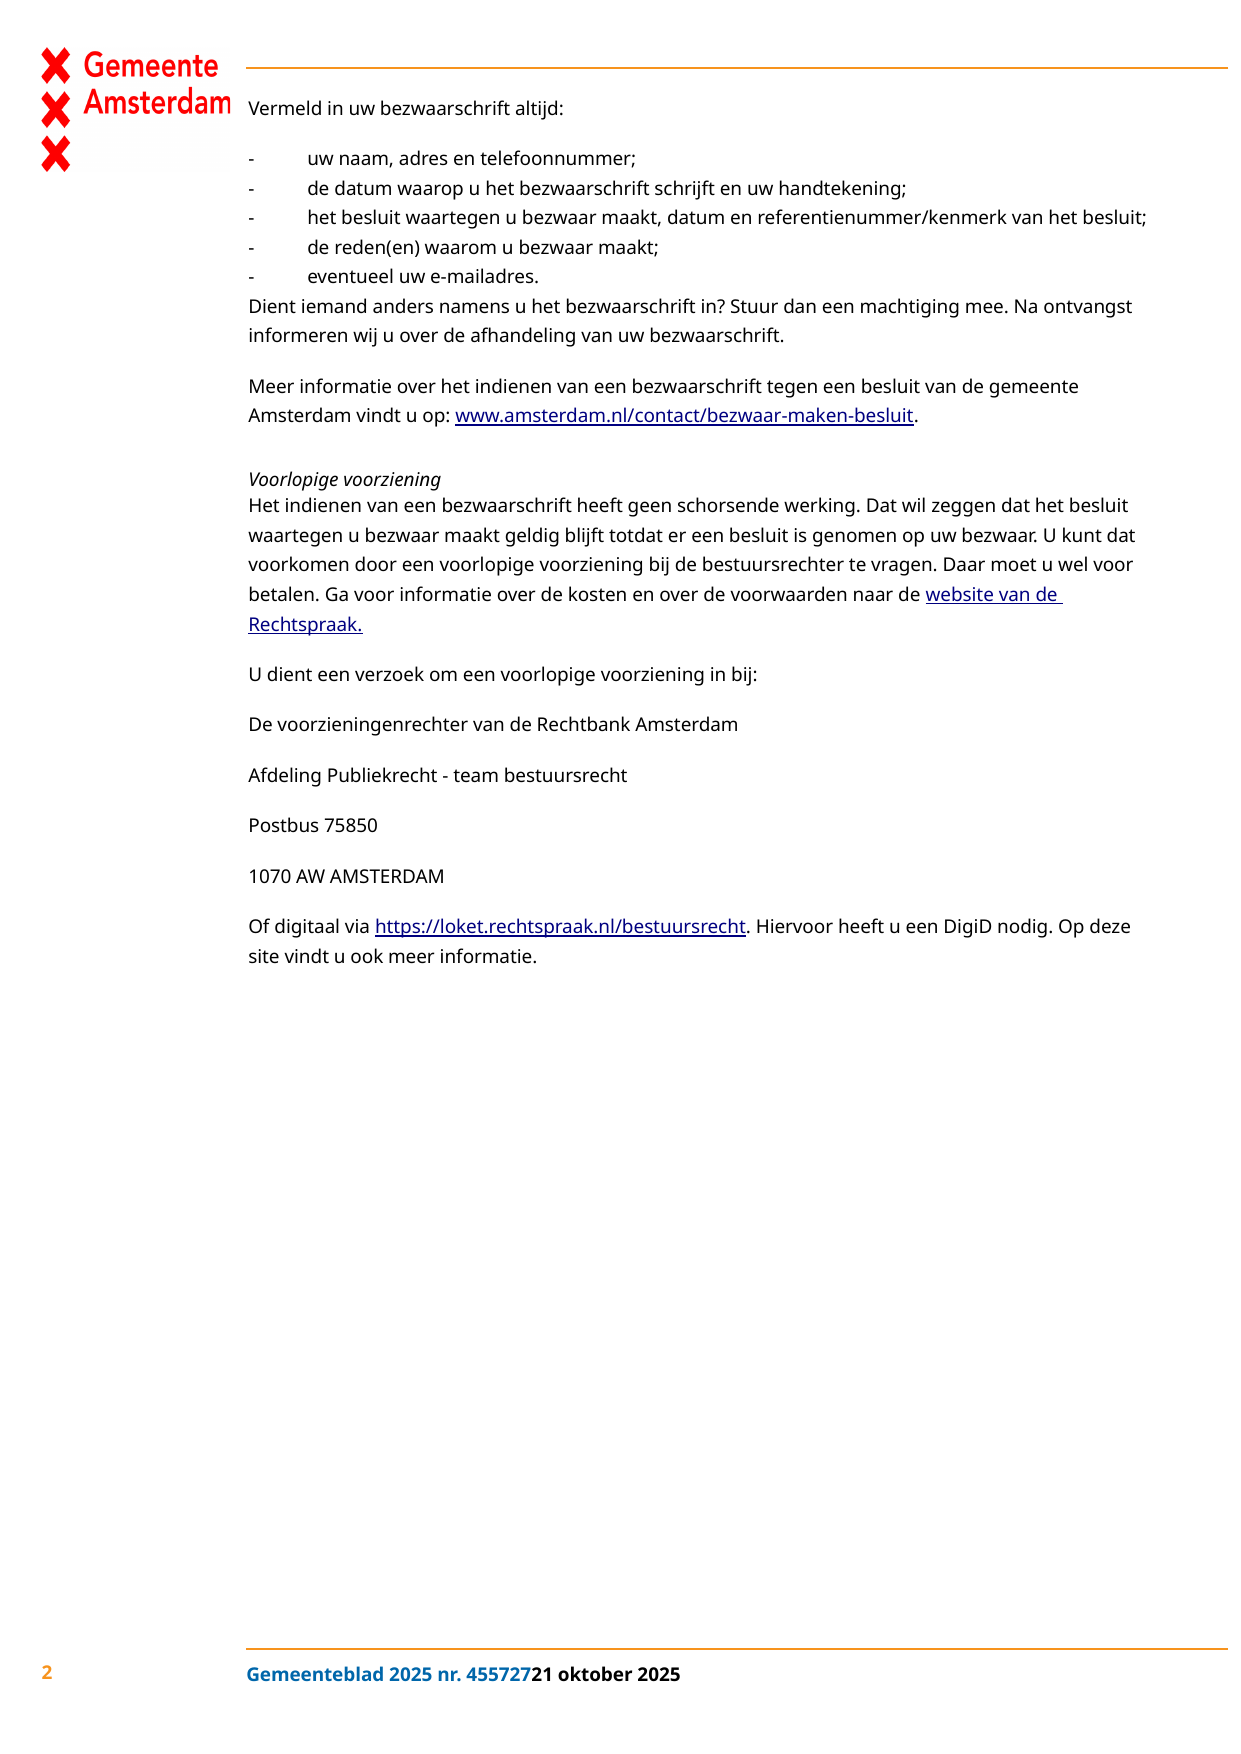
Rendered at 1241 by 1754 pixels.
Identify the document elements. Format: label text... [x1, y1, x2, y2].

list de datum waarop u het bezwaarschrift schrijft en uw handtekening; [248, 175, 1152, 201]
list uw naam, adres en telefoonnummer; [248, 145, 1152, 171]
list de reden(en) waarom u bezwaar maakt; [248, 234, 1152, 260]
text Afdeling Publiekrecht - team bestuursrecht [248, 762, 1152, 788]
text De voorzieningenrechter van de Rechtbank Amsterdam [248, 712, 1152, 737]
text Postbus 75850 [248, 812, 1152, 838]
text Meer informatie over het indienen van een bezwaarschrift tegen een besluit van de gemeente Amsterdam vindt u op: www.amsterdam.nl/contact/bezwaar-maken-besluit. [248, 373, 1152, 428]
list eventueel uw e-mailadres. [248, 263, 1152, 289]
text Het indienen van een bezwaarschrift heeft geen schorsende werking. Dat wil zeggen dat het besluit waartegen u bezwaar maakt geldig blijft totdat er een besluit is genomen op uw bezwaar. U kunt dat voorkomen door een voorlopige voorziening bij de bestuursrechter te vragen. Daar moet u wel voor betalen. Ga voor informatie over de kosten en over de voorwaarden naar de website van de Rechtspraak. [248, 492, 1152, 636]
text Dient iemand anders namens u het bezwaarschrift in? Stuur dan een machtiging mee. Na ontvangst informeren wij u over de afhandeling van uw bezwaarschrift. [248, 293, 1152, 348]
list het besluit waartegen u bezwaar maakt, datum en referentienummer/kenmerk van het besluit; [248, 204, 1152, 230]
text U dient een verzoek om een voorlopige voorziening in bij: [248, 661, 1152, 687]
text Of digitaal via https://loket.rechtspraak.nl/bestuursrecht. Hiervoor heeft u een DigiD nodig. Op deze site vindt u ook meer informatie. [248, 913, 1152, 968]
text Vermeld in uw bezwaarschrift altijd: [248, 95, 1152, 121]
text 1070 AW AMSTERDAM [248, 863, 1152, 888]
picture [41, 47, 231, 172]
text Voorlopige voorziening [248, 467, 1152, 492]
